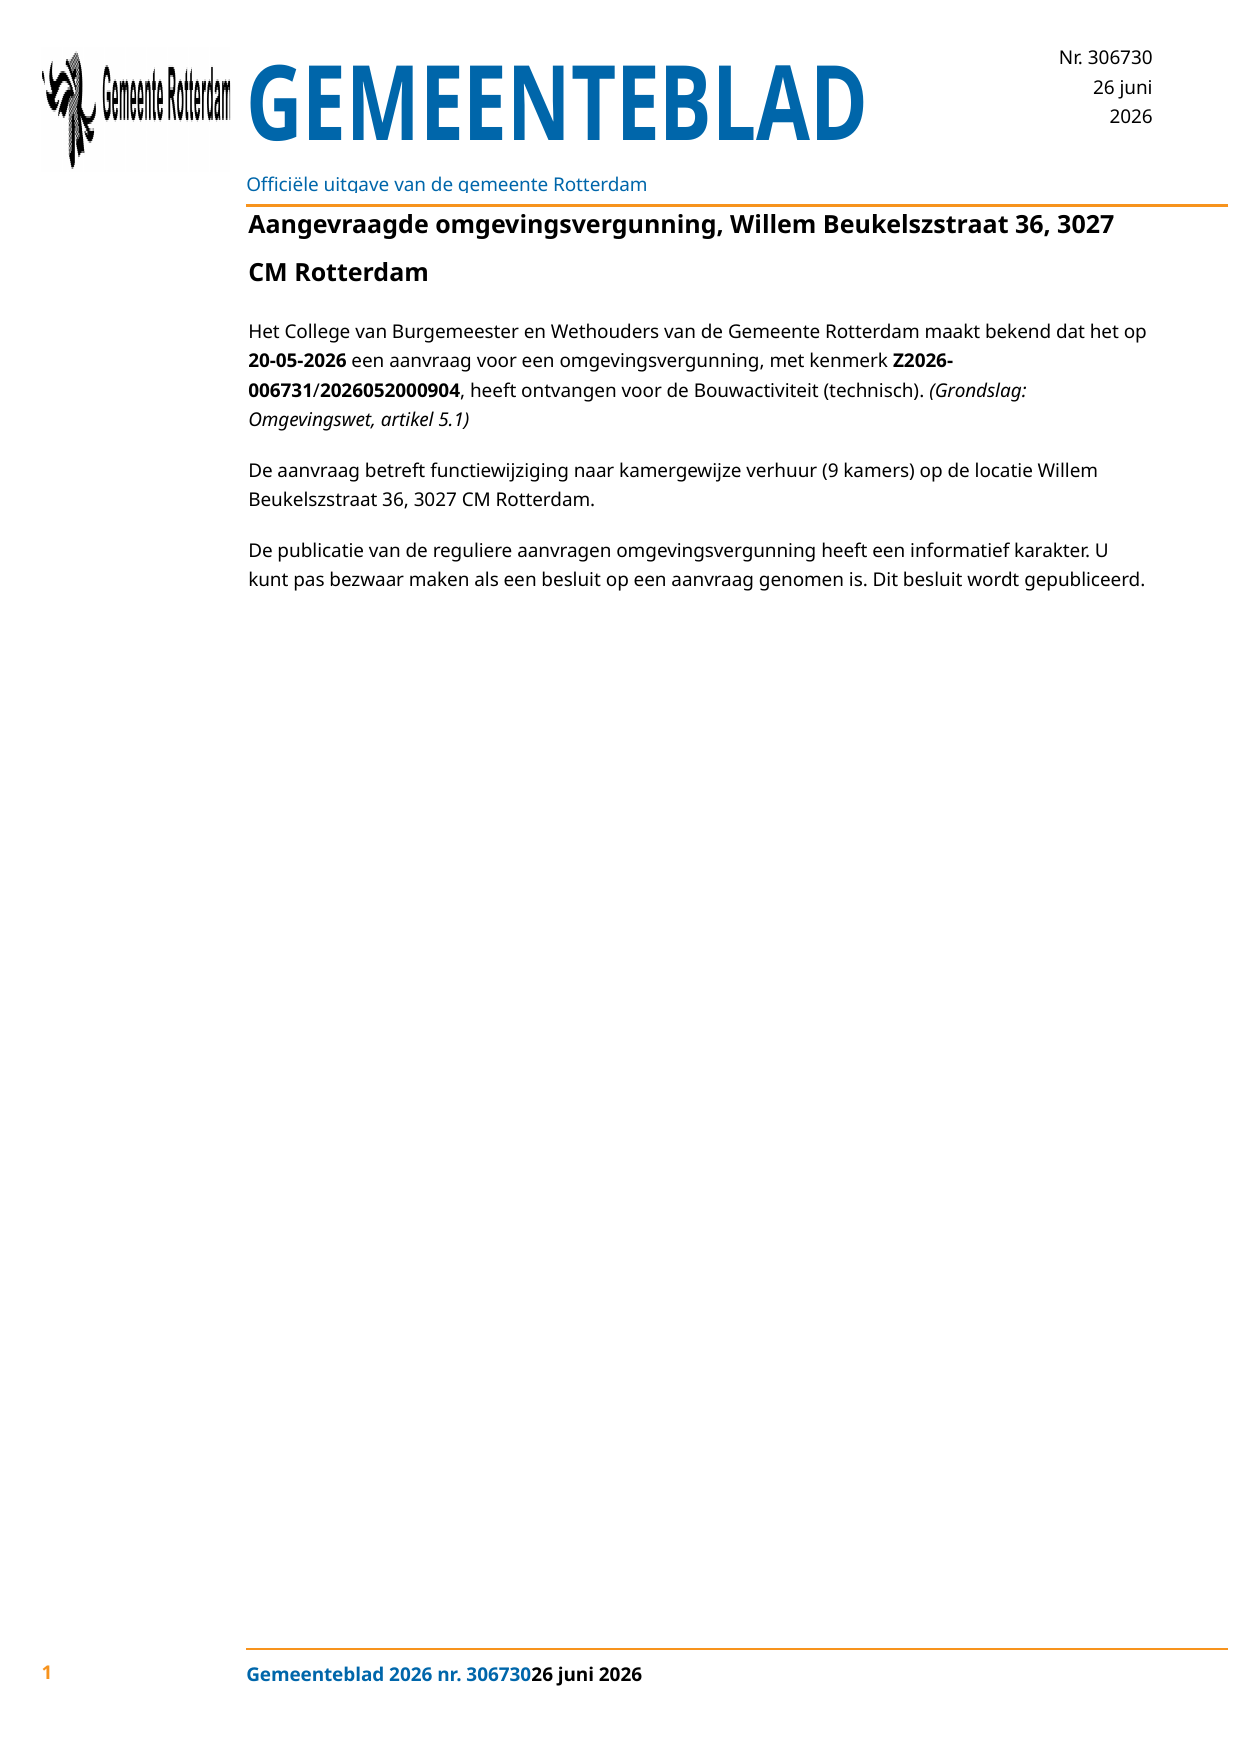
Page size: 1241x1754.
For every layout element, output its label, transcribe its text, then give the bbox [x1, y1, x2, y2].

text De aanvraag betreft functiewijziging naar kamergewijze verhuur (9 kamers) op de locatie Willem Beukelszstraat 36, 3027 CM Rotterdam. [248, 457, 1152, 512]
text Aangevraagde omgevingsvergunning, Willem Beukelszstraat 36, 3027 CM Rotterdam [248, 207, 1152, 288]
text De publicatie van de reguliere aanvragen omgevingsvergunning heeft een informatief karakter. U kunt pas bezwaar maken als een besluit op een aanvraag genomen is. Dit besluit wordt gepubliceerd. [248, 537, 1152, 592]
text Het College van Burgemeester en Wethouders van de Gemeente Rotterdam maakt bekend dat het op 20-05-2026 een aanvraag voor een omgevingsvergunning, met kenmerk Z2026-006731/2026052000904, heeft ontvangen voor de Bouwactiviteit (technisch). (Grondslag: Omgevingswet, artikel 5.1) [248, 318, 1152, 432]
picture [41, 47, 231, 172]
